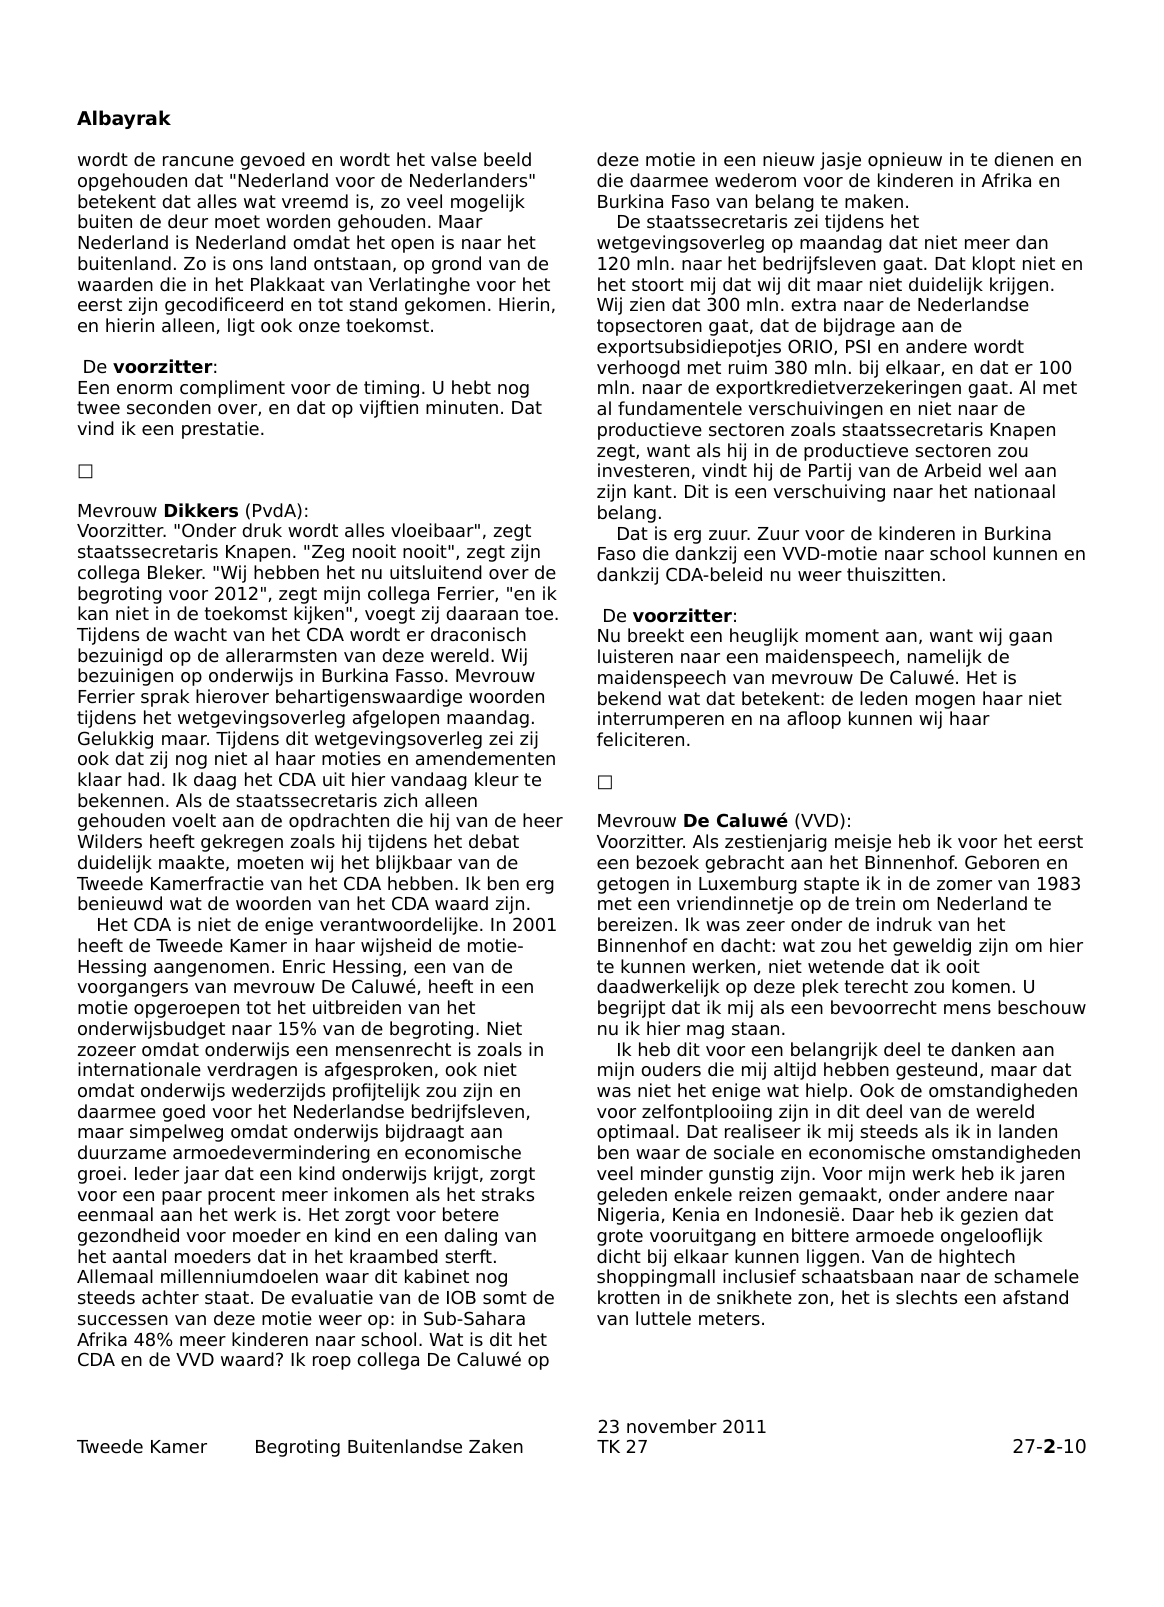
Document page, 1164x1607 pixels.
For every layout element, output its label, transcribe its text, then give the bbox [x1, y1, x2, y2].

text □ [596, 771, 1087, 791]
text Nu breekt een heuglijk moment aan, want wij gaan luisteren naar een maidenspeech, namelijk de maidenspeech van mevrouw De Caluwé. Het is bekend wat dat betekent: de leden mogen haar niet interrumperen en na afloop kunnen wij haar feliciteren. [596, 626, 1087, 751]
text □ [77, 460, 567, 480]
text deze motie in een nieuw jasje opnieuw in te dienen en die daarmee wederom voor de kinderen in Afrika en Burkina Faso van belang te maken. [596, 150, 1087, 212]
text Ik heb dit voor een belangrijk deel te danken aan mijn ouders die mij altijd hebben gesteund, maar dat was niet het enige wat hielp. Ook de omstandigheden voor zelfontplooiing zijn in dit deel van de wereld optimaal. Dat realiseer ik mij steeds als ik in landen ben waar de sociale en economische omstandigheden veel minder gunstig zijn. Voor mijn werk heb ik jaren geleden enkele reizen gemaakt, onder andere naar Nigeria, Kenia en Indonesië. Daar heb ik gezien dat grote vooruitgang en bittere armoede ongelooflijk dicht bij elkaar kunnen liggen. Van de hightech shoppingmall inclusief schaatsbaan naar de schamele krotten in de snikhete zon, het is slechts een afstand van luttele meters. [596, 1039, 1087, 1329]
text De staatssecretaris zei tijdens het wetgevingsoverleg op maandag dat niet meer dan 120 mln. naar het bedrijfsleven gaat. Dat klopt niet en het stoort mij dat wij dit maar niet duidelijk krijgen. Wij zien dat 300 mln. extra naar de Nederlandse topsectoren gaat, dat de bijdrage aan de exportsubsidiepotjes ORIO, PSI en andere wordt verhoogd met ruim 380 mln. bij elkaar, en dat er 100 mln. naar de exportkredietverzekeringen gaat. Al met al fundamentele verschuivingen en niet naar de productieve sectoren zoals staatssecretaris Knapen zegt, want als hij in de productieve sectoren zou investeren, vindt hij de Partij van de Arbeid wel aan zijn kant. Dit is een verschuiving naar het nationaal belang. [596, 212, 1087, 523]
text Mevrouw De Caluwé (VVD): [596, 811, 1087, 832]
text De voorzitter: [596, 606, 1087, 626]
text Voorzitter. Als zestienjarig meisje heb ik voor het eerst een bezoek gebracht aan het Binnenhof. Geboren en getogen in Luxemburg stapte ik in de zomer van 1983 met een vriendinnetje op de trein om Nederland te bereizen. Ik was zeer onder de indruk van het Binnenhof en dacht: wat zou het geweldig zijn om hier te kunnen werken, niet wetende dat ik ooit daadwerkelijk op deze plek terecht zou komen. U begrijpt dat ik mij als een bevoorrecht mens beschouw nu ik hier mag staan. [596, 832, 1087, 1039]
text wordt de rancune gevoed en wordt het valse beeld opgehouden dat "Nederland voor de Nederlanders" betekent dat alles wat vreemd is, zo veel mogelijk buiten de deur moet worden gehouden. Maar Nederland is Nederland omdat het open is naar het buitenland. Zo is ons land ontstaan, op grond van de waarden die in het Plakkaat van Verlatinghe voor het eerst zijn gecodificeerd en tot stand gekomen. Hierin, en hierin alleen, ligt ook onze toekomst. [77, 150, 567, 337]
text Het CDA is niet de enige verantwoordelijke. In 2001 heeft de Tweede Kamer in haar wijsheid de motie-Hessing aangenomen. Enric Hessing, een van de voorgangers van mevrouw De Caluwé, heeft in een motie opgeroepen tot het uitbreiden van het onderwijsbudget naar 15% van de begroting. Niet zozeer omdat onderwijs een mensenrecht is zoals in internationale verdragen is afgesproken, ook niet omdat onderwijs wederzijds profijtelijk zou zijn en daarmee goed voor het Nederlandse bedrijfsleven, maar simpelweg omdat onderwijs bijdraagt aan duurzame armoedevermindering en economische groei. Ieder jaar dat een kind onderwijs krijgt, zorgt voor een paar procent meer inkomen als het straks eenmaal aan het werk is. Het zorgt voor betere gezondheid voor moeder en kind en een daling van het aantal moeders dat in het kraambed sterft. Allemaal millenniumdoelen waar dit kabinet nog steeds achter staat. De evaluatie van de IOB somt de successen van deze motie weer op: in Sub-Sahara Afrika 48% meer kinderen naar school. Wat is dit het CDA en de VVD waard? Ik roep collega De Caluwé op [77, 915, 567, 1371]
text De voorzitter: [77, 357, 567, 377]
text Mevrouw Dikkers (PvdA): [77, 500, 567, 521]
text Een enorm compliment voor de timing. U hebt nog twee seconden over, en dat op vijftien minuten. Dat vind ik een prestatie. [77, 377, 567, 440]
text Dat is erg zuur. Zuur voor de kinderen in Burkina Faso die dankzij een VVD-motie naar school kunnen en dankzij CDA-beleid nu weer thuiszitten. [596, 523, 1087, 586]
text Voorzitter. "Onder druk wordt alles vloeibaar", zegt staatssecretaris Knapen. "Zeg nooit nooit", zegt zijn collega Bleker. "Wij hebben het nu uitsluitend over de begroting voor 2012", zegt mijn collega Ferrier, "en ik kan niet in de toekomst kijken", voegt zij daaraan toe. Tijdens de wacht van het CDA wordt er draconisch bezuinigd op de allerarmsten van deze wereld. Wij bezuinigen op onderwijs in Burkina Fasso. Mevrouw Ferrier sprak hierover behartigenswaardige woorden tijdens het wetgevingsoverleg afgelopen maandag. Gelukkig maar. Tijdens dit wetgevingsoverleg zei zij ook dat zij nog niet al haar moties en amendementen klaar had. Ik daag het CDA uit hier vandaag kleur te bekennen. Als de staatssecretaris zich alleen gehouden voelt aan de opdrachten die hij van de heer Wilders heeft gekregen zoals hij tijdens het debat duidelijk maakte, moeten wij het blijkbaar van de Tweede Kamerfractie van het CDA hebben. Ik ben erg benieuwd wat de woorden van het CDA waard zijn. [77, 521, 567, 915]
